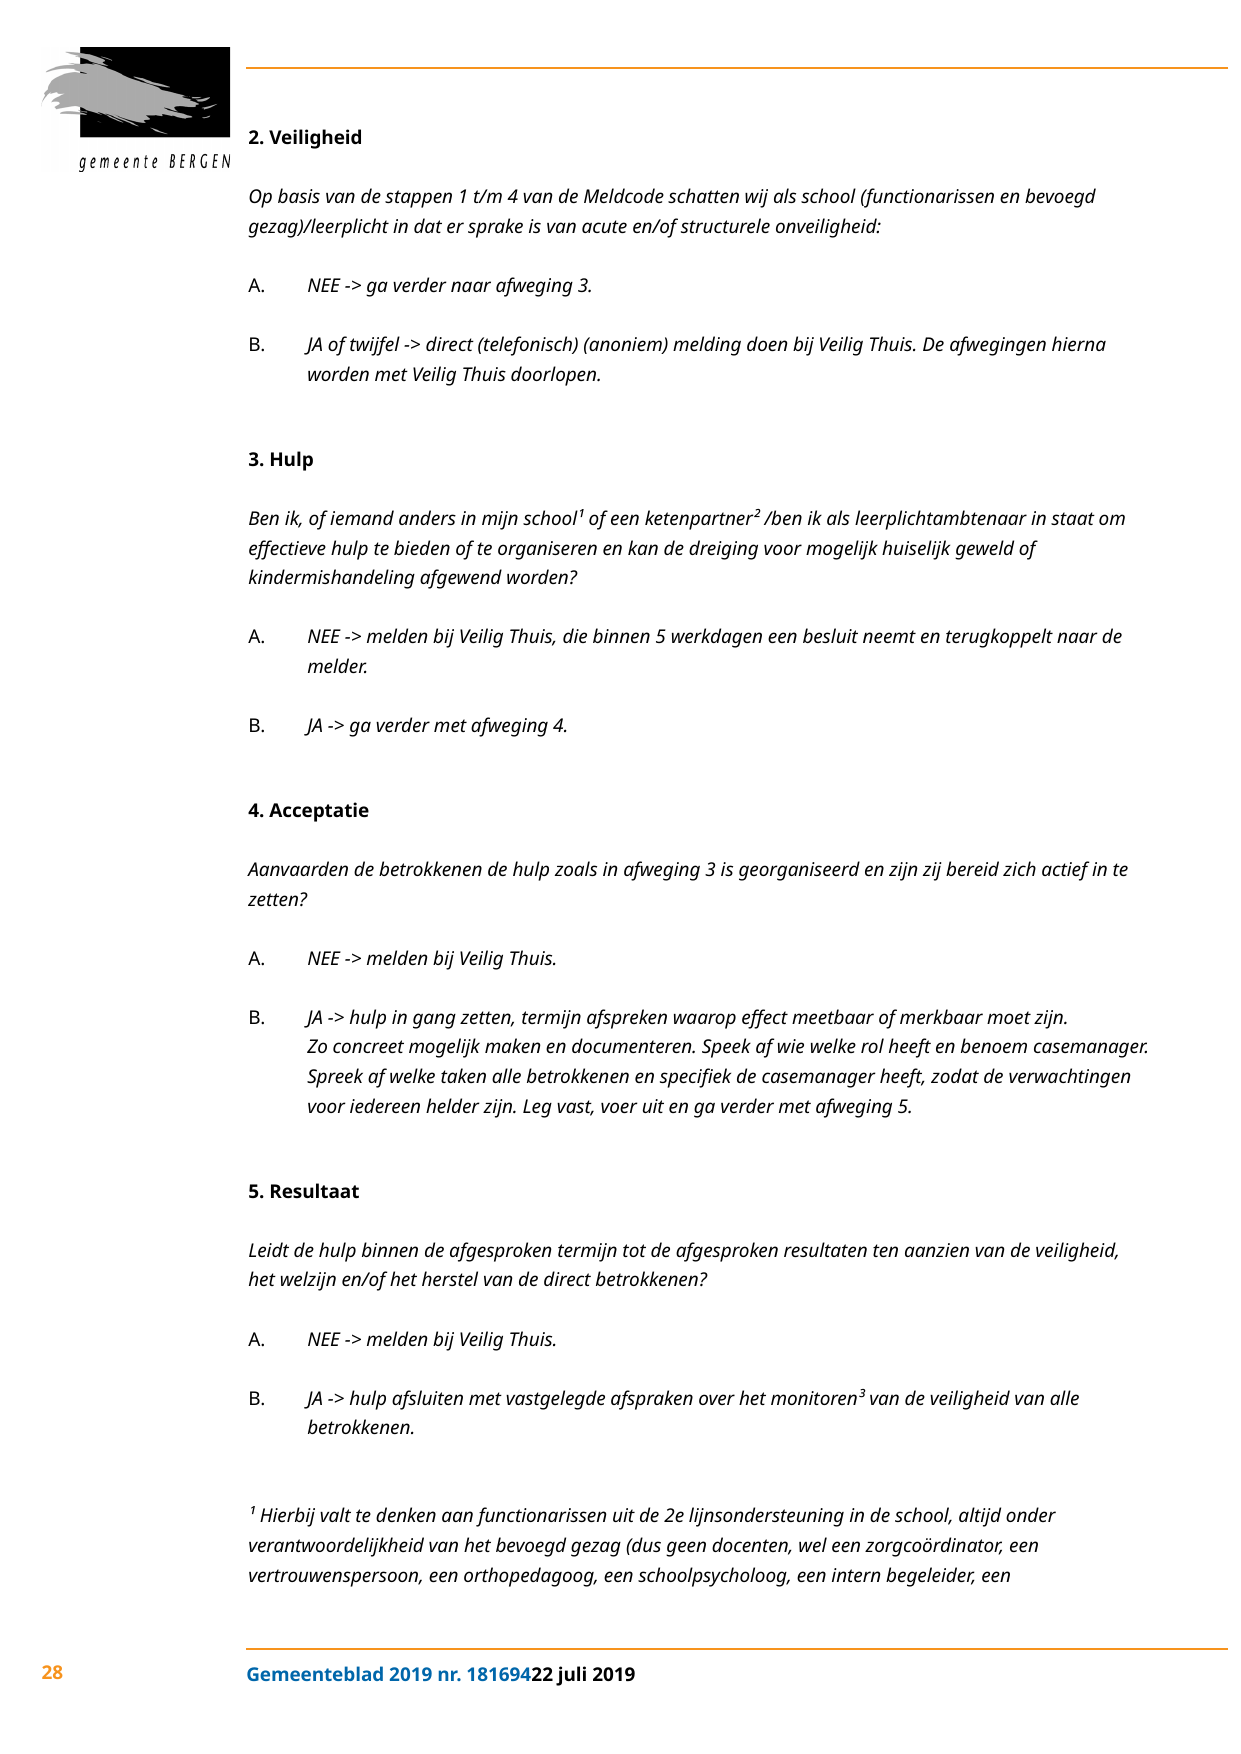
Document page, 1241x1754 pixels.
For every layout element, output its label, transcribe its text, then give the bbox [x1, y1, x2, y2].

table_cell 5. Resultaat Leidt de hulp binnen de afgesproken termijn tot de afgesproken resultaten ten aanzien van de veiligheid, het welzijn en/of het herstel van de direct betrokkenen? NEE -> melden bij Veilig Thuis. JA -> hulp afsluiten met vastgelegde afspraken over het monitoren³ van de veiligheid van alle betrokkenen. [248, 1148, 1152, 1470]
picture [41, 47, 231, 172]
table_cell 2. Veiligheid Op basis van de stappen 1 t/m 4 van de Meldcode schatten wij als school (functionarissen en bevoegd gezag)/leerplicht in dat er sprake is van acute en/of structurele onveiligheid: NEE -> ga verder naar afweging 3. JA of twijfel -> direct (telefonisch) (anoniem) melding doen bij Veilig Thuis. De afwegingen hierna worden met Veilig Thuis doorlopen. [248, 95, 1152, 416]
table_cell 3. Hulp Ben ik, of iemand anders in mijn school¹ of een ketenpartner² /ben ik als leerplichtambtenaar in staat om effectieve hulp te bieden of te organiseren en kan de dreiging voor mogelijk huiselijk geweld of kindermishandeling afgewend worden? NEE -> melden bij Veilig Thuis, die binnen 5 werkdagen een besluit neemt en terugkoppelt naar de melder. JA -> ga verder met afweging 4. [248, 416, 1152, 767]
text ¹ Hierbij valt te denken aan functionarissen uit de 2e lijnsondersteuning in de school, altijd onder verantwoordelijkheid van het bevoegd gezag (dus geen docenten, wel een zorgcoördinator, een vertrouwenspersoon, een orthopedagoog, een schoolpsycholoog, een intern begeleider, een [248, 1503, 1152, 1587]
table_cell 4. Acceptatie Aanvaarden de betrokkenen de hulp zoals in afweging 3 is georganiseerd en zijn zij bereid zich actief in te zetten? NEE -> melden bij Veilig Thuis. JA -> hulp in gang zetten, termijn afspreken waarop effect meetbaar of merkbaar moet zijn. Zo concreet mogelijk maken en documenteren. Speek af wie welke rol heeft en benoem casemanager. Spreek af welke taken alle betrokkenen en specifiek de casemanager heeft, zodat de verwachtingen voor iedereen helder zijn. Leg vast, voer uit en ga verder met afweging 5. [248, 768, 1152, 1148]
